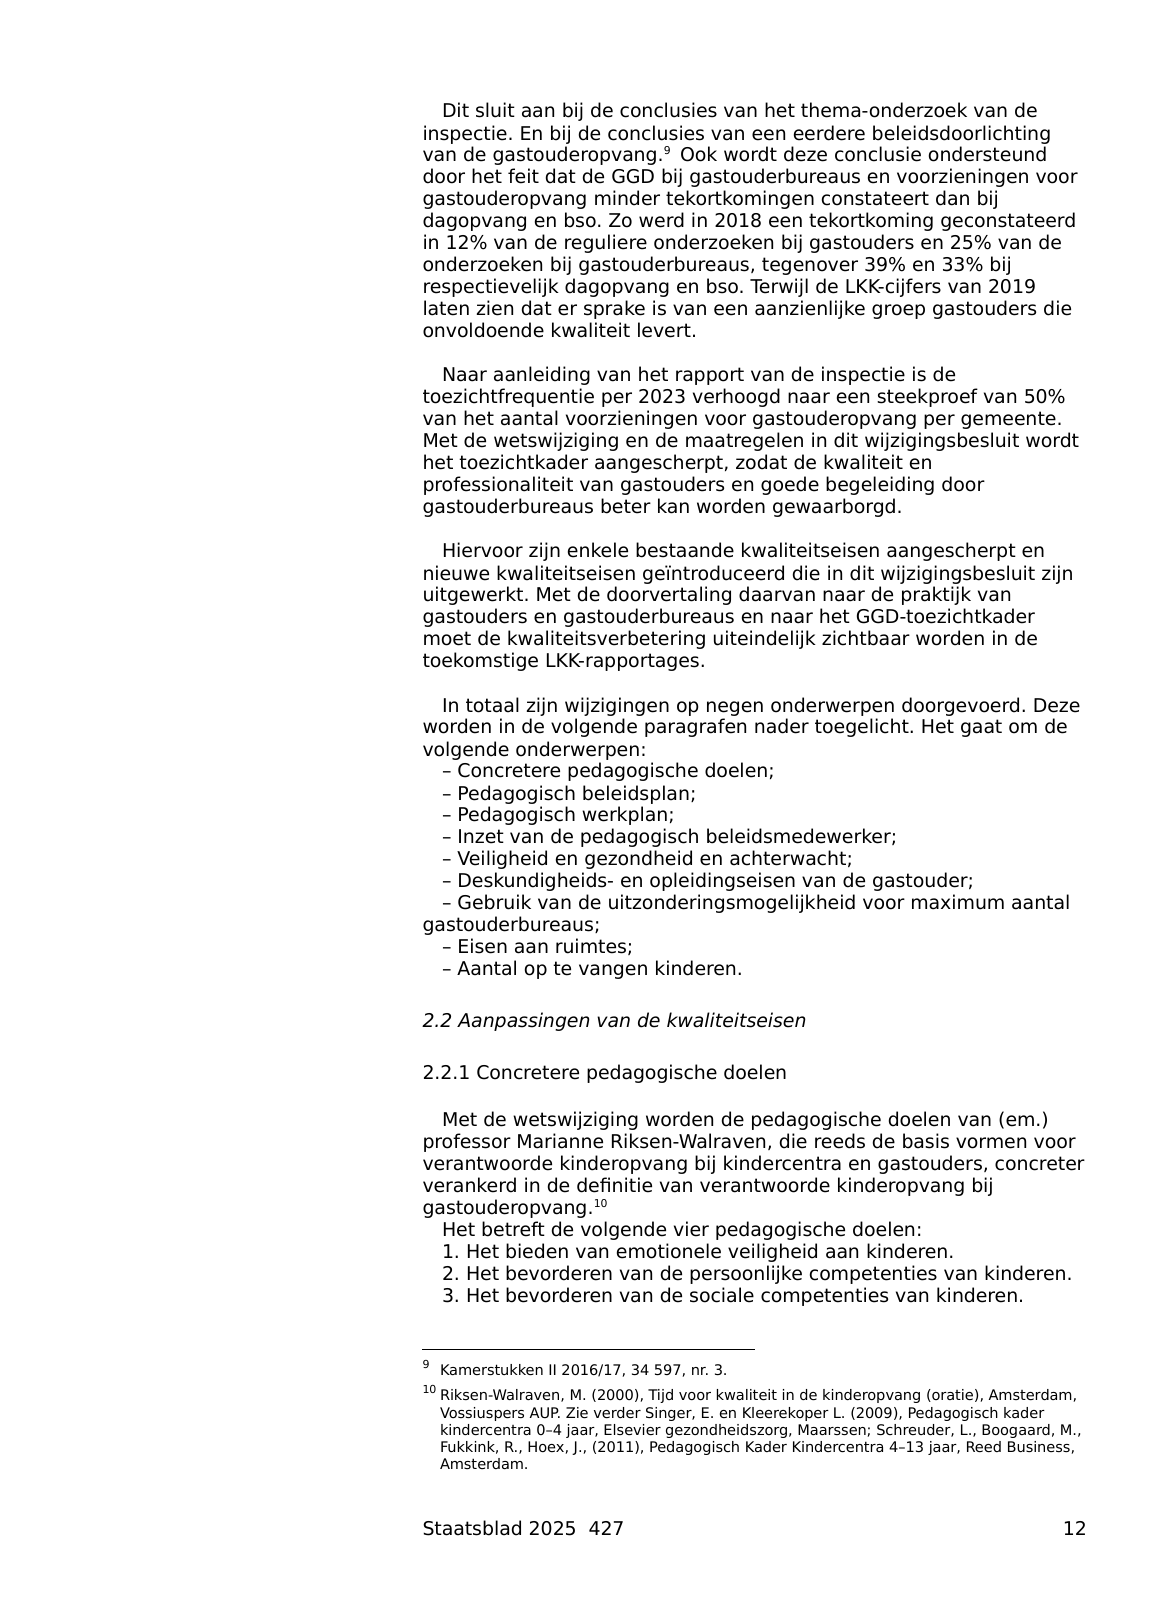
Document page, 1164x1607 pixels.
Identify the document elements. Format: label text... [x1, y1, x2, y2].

subtitle 2.2 Aanpassingen van de kwaliteitseisen [422, 1010, 1087, 1032]
text Het betreft de volgende vier pedagogische doelen: [422, 1219, 1087, 1241]
text Kamerstukken II 2016/17, 34 597, nr. 3. [422, 1358, 1087, 1380]
text Hiervoor zijn enkele bestaande kwaliteitseisen aangescherpt en nieuwe kwaliteitseisen geïntroduceerd die in dit wijzigingsbesluit zijn uitgewerkt. Met de doorvertaling daarvan naar de praktijk van gastouders en gastouderbureaus en naar het GGD-toezichtkader moet de kwaliteitsverbetering uiteindelijk zichtbaar worden in de toekomstige LKK-rapportages. [422, 540, 1087, 672]
text – Veiligheid en gezondheid en achterwacht; [422, 848, 1087, 870]
text – Pedagogisch beleidsplan; [422, 782, 1087, 804]
text Naar aanleiding van het rapport van de inspectie is de toezichtfrequentie per 2023 verhoogd naar een steekproef van 50% van het aantal voorzieningen voor gastouderopvang per gemeente. Met de wetswijziging en de maatregelen in dit wijzigingsbesluit wordt het toezichtkader aangescherpt, zodat de kwaliteit en professionaliteit van gastouders en goede begeleiding door gastouderbureaus beter kan worden gewaarborgd. [422, 364, 1087, 518]
text 1. Het bieden van emotionele veiligheid aan kinderen. [422, 1241, 1087, 1263]
text – Deskundigheids- en opleidingseisen van de gastouder; [422, 870, 1087, 892]
text – Concretere pedagogische doelen; [422, 760, 1087, 782]
subtitle 2.2.1 Concretere pedagogische doelen [422, 1062, 1087, 1084]
text In totaal zijn wijzigingen op negen onderwerpen doorgevoerd. Deze worden in de volgende paragrafen nader toegelicht. Het gaat om de volgende onderwerpen: [422, 694, 1087, 760]
text – Eisen aan ruimtes; [422, 936, 1087, 958]
text – Gebruik van de uitzonderingsmogelijkheid voor maximum aantal gastouderbureaus; [422, 892, 1087, 936]
text Riksen-Walraven, M. (2000), Tijd voor kwaliteit in de kinderopvang (oratie), Amsterdam, Vossiuspers AUP. Zie verder Singer, E. en Kleerekoper L. (2009), Pedagogisch kader kindercentra 0–4 jaar, Elsevier gezondheidszorg, Maarssen; Schreuder, L., Boogaard, M., Fukkink, R., Hoex, J., (2011), Pedagogisch Kader Kindercentra 4–13 jaar, Reed Business, Amsterdam. [422, 1383, 1087, 1473]
text Met de wetswijziging worden de pedagogische doelen van (em.) professor Marianne Riksen-Walraven, die reeds de basis vormen voor verantwoorde kinderopvang bij kindercentra en gastouders, concreter verankerd in de definitie van verantwoorde kinderopvang bij gastouderopvang. [422, 1109, 1087, 1219]
text – Inzet van de pedagogisch beleidsmedewerker; [422, 826, 1087, 848]
text 2. Het bevorderen van de persoonlijke competenties van kinderen. [422, 1263, 1087, 1285]
text Dit sluit aan bij de conclusies van het thema-onderzoek van de inspectie. En bij de conclusies van een eerdere beleidsdoorlichting van de gastouderopvang. Ook wordt deze conclusie ondersteund door het feit dat de GGD bij gastouderbureaus en voorzieningen voor gastouderopvang minder tekortkomingen constateert dan bij dagopvang en bso. Zo werd in 2018 een tekortkoming geconstateerd in 12% van de reguliere onderzoeken bij gastouders en 25% van de onderzoeken bij gastouderbureaus, tegenover 39% en 33% bij respectievelijk dagopvang en bso. Terwijl de LKK-cijfers van 2019 laten zien dat er sprake is van een aanzienlijke groep gastouders die onvoldoende kwaliteit levert. [422, 100, 1087, 342]
text – Aantal op te vangen kinderen. [422, 958, 1087, 980]
text – Pedagogisch werkplan; [422, 804, 1087, 826]
text 3. Het bevorderen van de sociale competenties van kinderen. [422, 1285, 1087, 1307]
